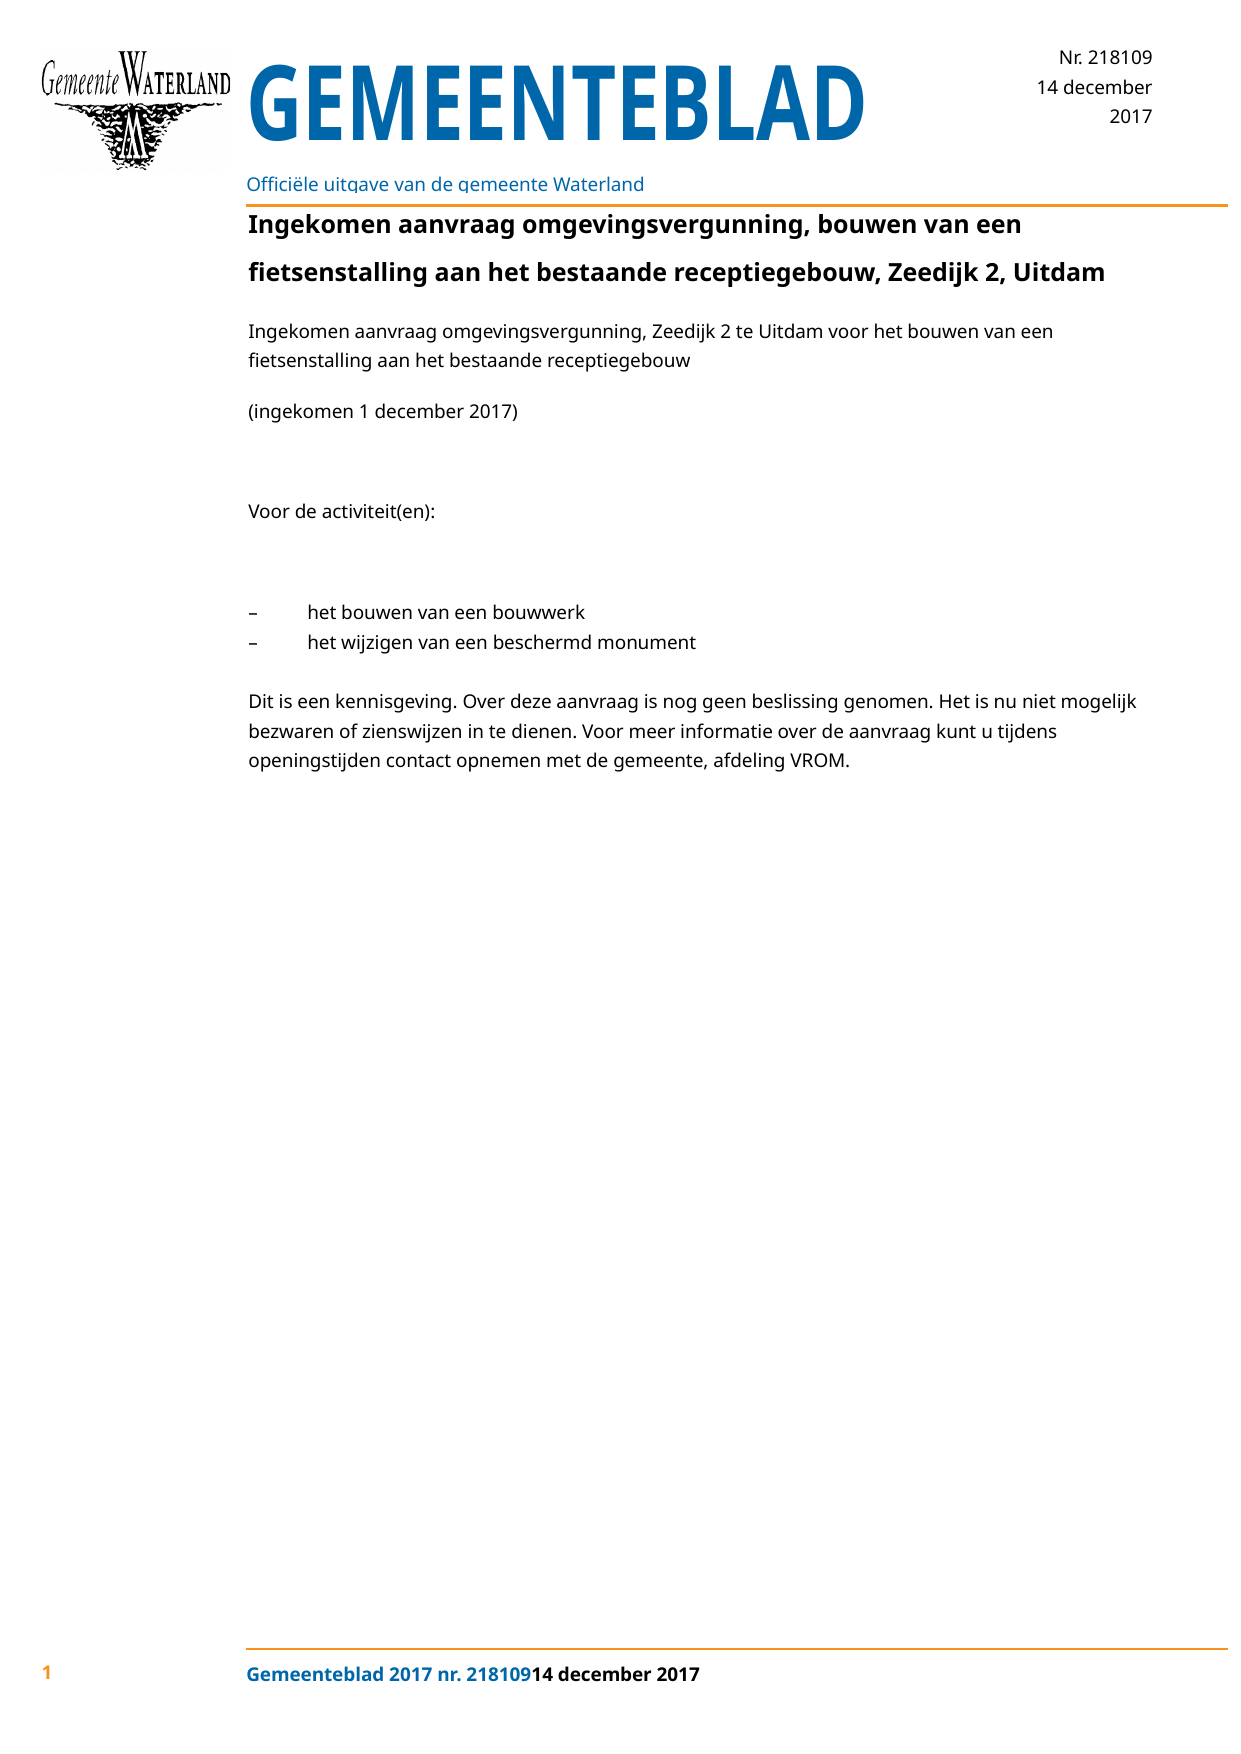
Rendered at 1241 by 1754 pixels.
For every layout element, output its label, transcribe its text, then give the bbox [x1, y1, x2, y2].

picture [41, 47, 231, 172]
text Voor de activiteit(en): [248, 499, 1152, 524]
list het bouwen van een bouwwerk [248, 599, 1152, 625]
text Ingekomen aanvraag omgevingsvergunning, bouwen van een fietsenstalling aan het bestaande receptiegebouw, Zeedijk 2, Uitdam [248, 207, 1152, 288]
text (ingekomen 1 december 2017) [248, 398, 1152, 424]
list het wijzigen van een beschermd monument [248, 629, 1152, 655]
text Ingekomen aanvraag omgevingsvergunning, Zeedijk 2 te Uitdam voor het bouwen van een fietsenstalling aan het bestaande receptiegebouw [248, 318, 1152, 373]
text Dit is een kennisgeving. Over deze aanvraag is nog geen beslissing genomen. Het is nu niet mogelijk bezwaren of zienswijzen in te dienen. Voor meer informatie over de aanvraag kunt u tijdens openingstijden contact opnemen met de gemeente, afdeling VROM. [248, 688, 1152, 773]
